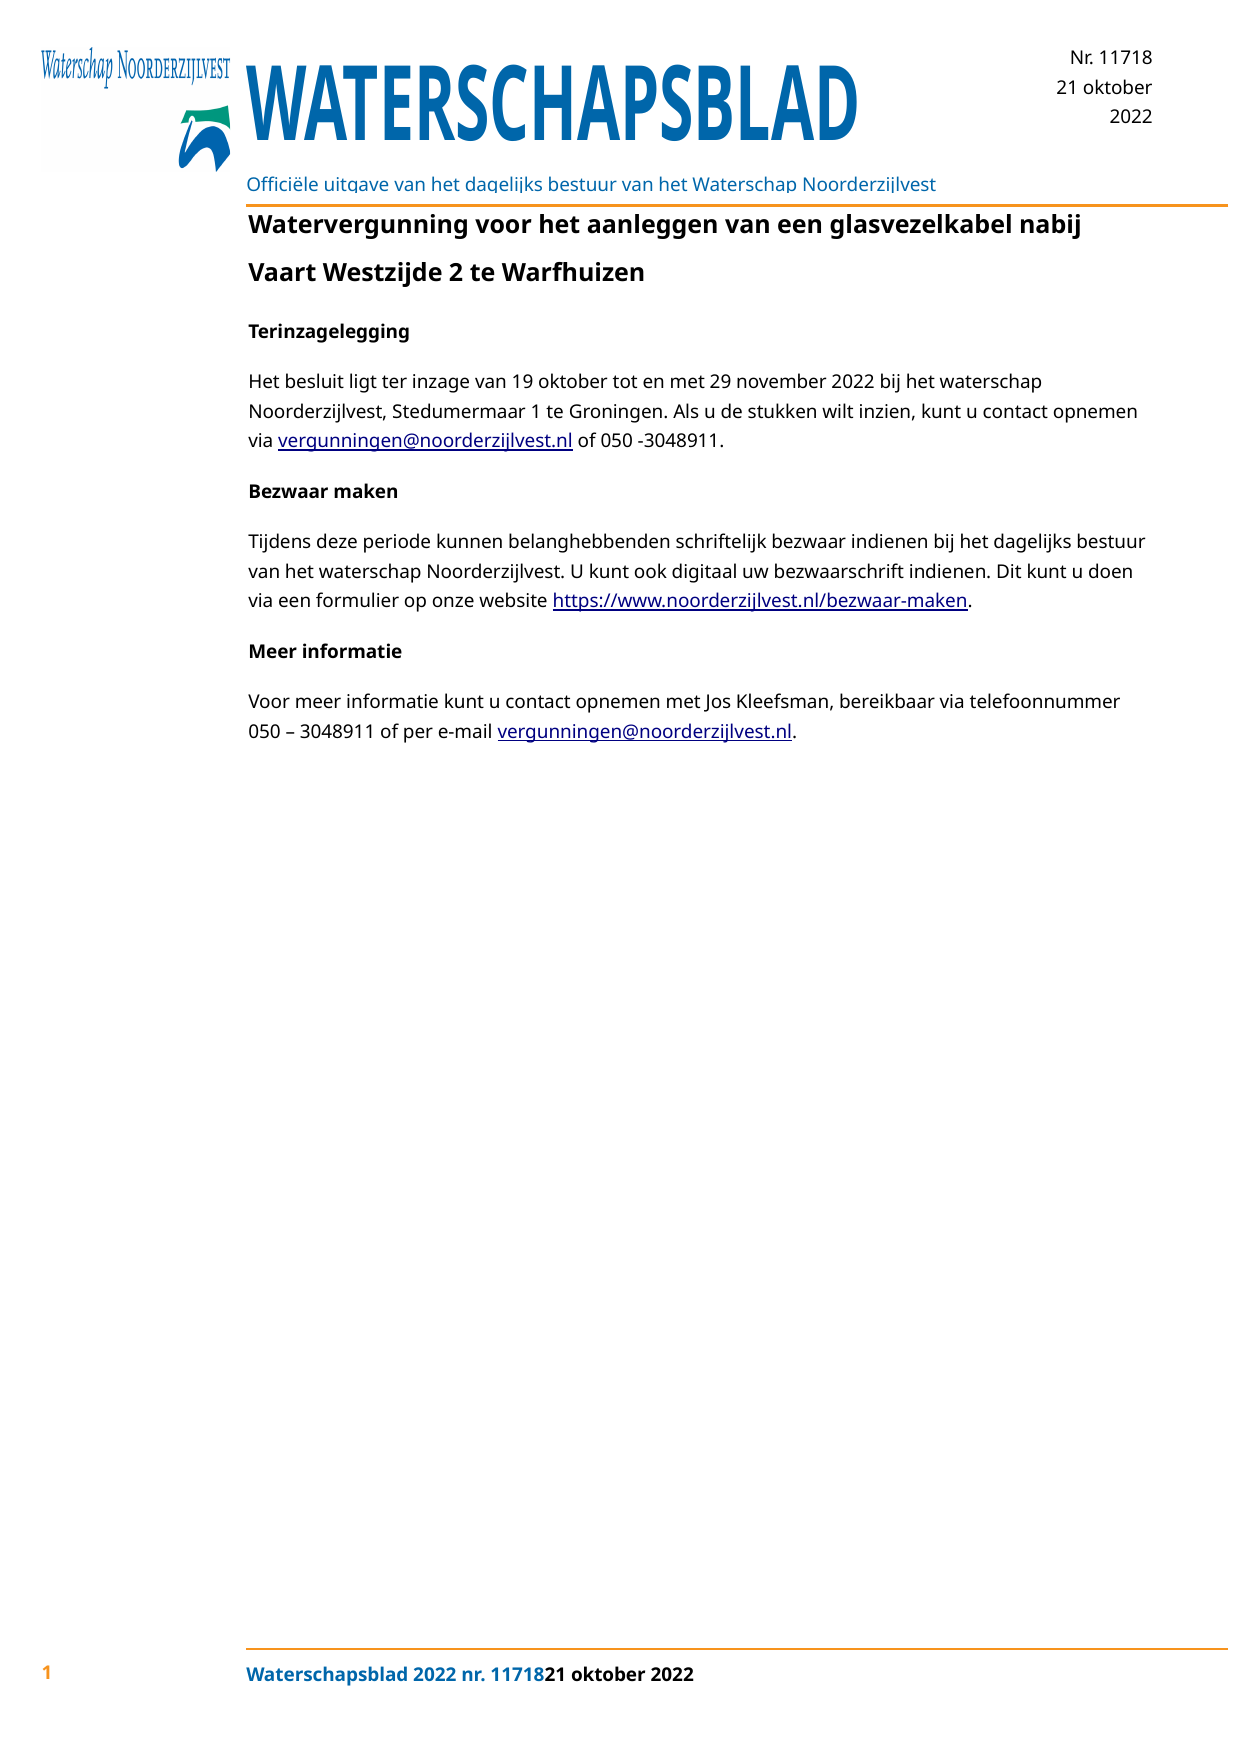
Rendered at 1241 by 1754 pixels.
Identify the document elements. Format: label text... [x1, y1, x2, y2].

text Bezwaar maken [248, 478, 1152, 504]
text Terinzagelegging [248, 318, 1152, 344]
picture [41, 47, 231, 172]
text Tijdens deze periode kunnen belanghebbenden schriftelijk bezwaar indienen bij het dagelijks bestuur van het waterschap Noorderzijlvest. U kunt ook digitaal uw bezwaarschrift indienen. Dit kunt u doen via een formulier op onze website https://www.noorderzijlvest.nl/bezwaar-maken. [248, 528, 1152, 613]
text Voor meer informatie kunt u contact opnemen met Jos Kleefsman, bereikbaar via telefoonnummer 050 – 3048911 of per e-mail vergunningen@noorderzijlvest.nl. [248, 688, 1152, 744]
text Meer informatie [248, 638, 1152, 664]
text Watervergunning voor het aanleggen van een glasvezelkabel nabij Vaart Westzijde 2 te Warfhuizen [248, 207, 1152, 288]
text Het besluit ligt ter inzage van 19 oktober tot en met 29 november 2022 bij het waterschap Noorderzijlvest, Stedumermaar 1 te Groningen. Als u de stukken wilt inzien, kunt u contact opnemen via vergunningen@noorderzijlvest.nl of 050 -3048911. [248, 368, 1152, 453]
